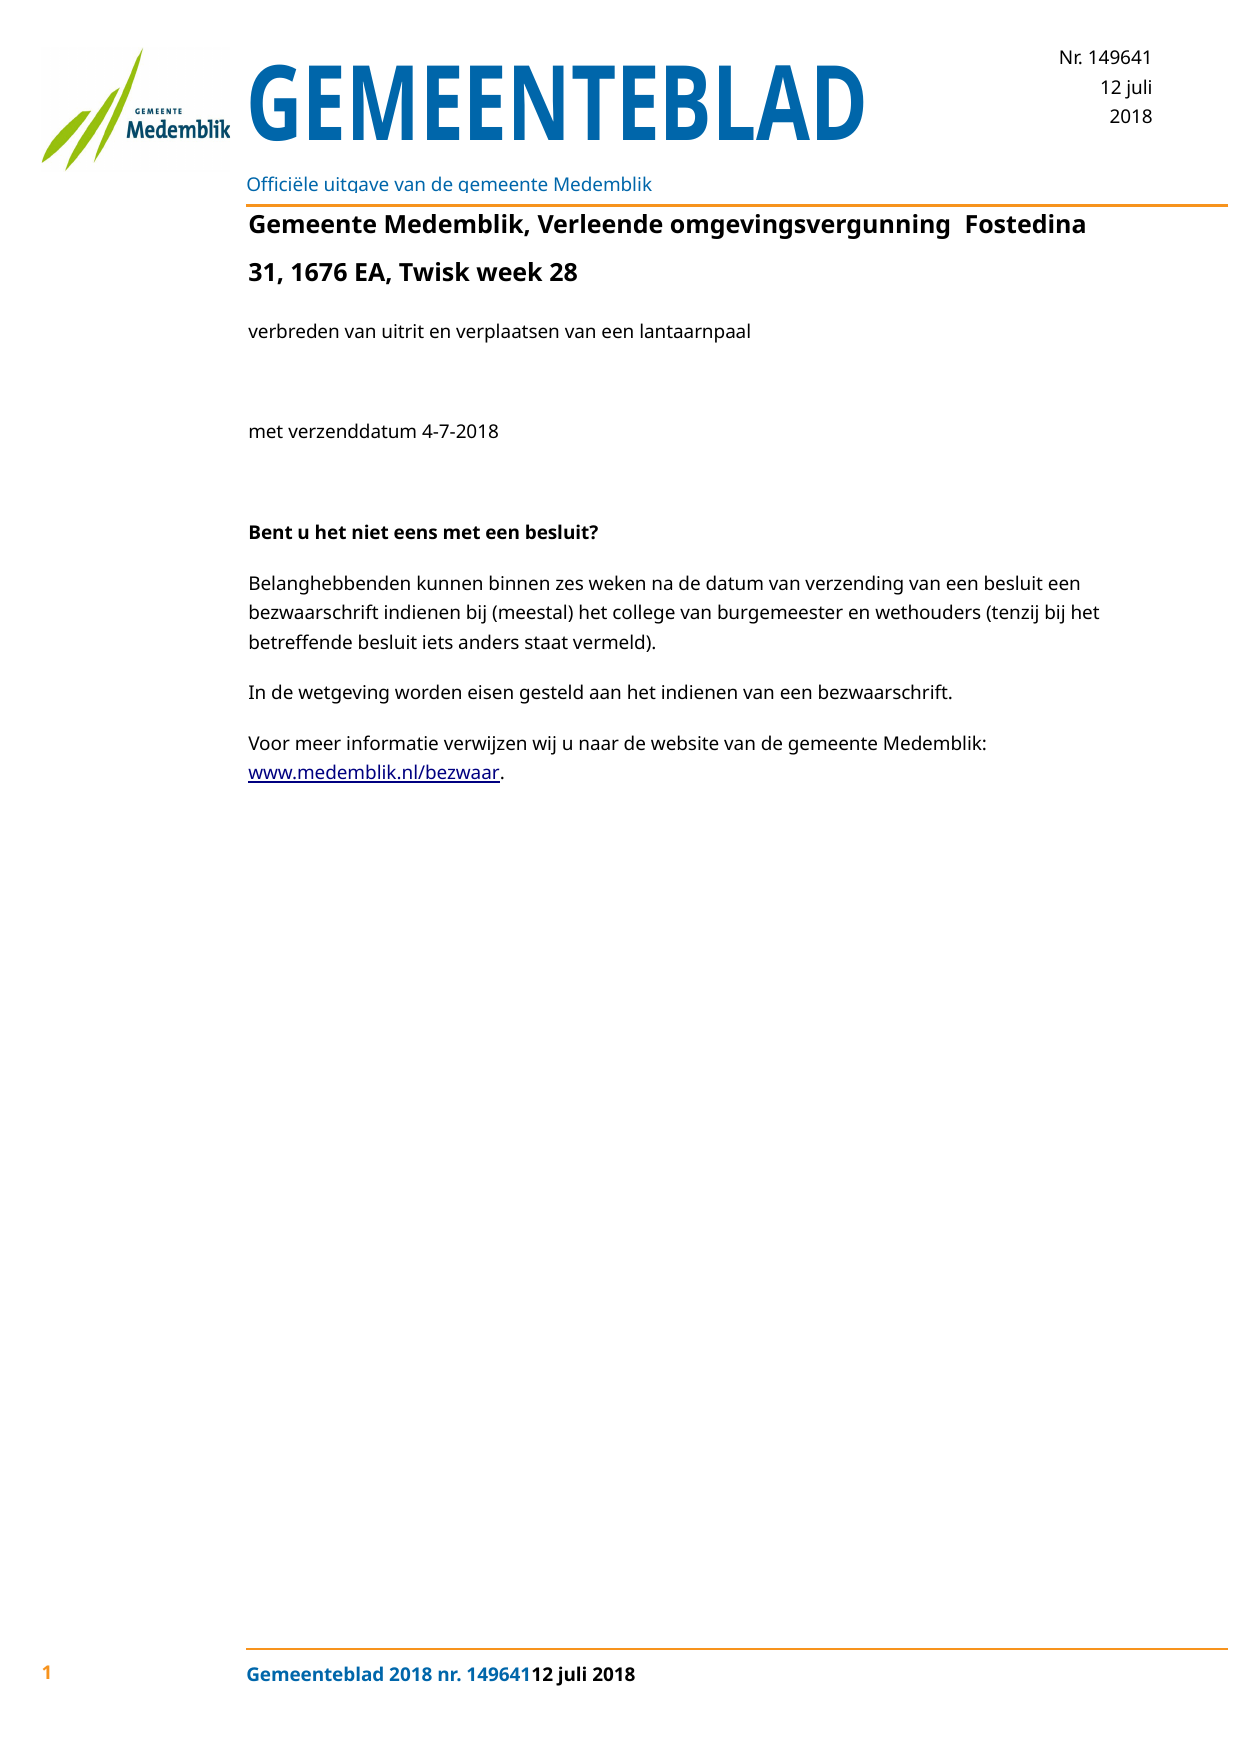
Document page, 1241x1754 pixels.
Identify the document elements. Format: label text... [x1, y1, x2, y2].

text Gemeente Medemblik, Verleende omgevingsvergunning Fostedina 31, 1676 EA, Twisk week 28 [248, 207, 1152, 288]
picture [41, 47, 231, 172]
text Belanghebbenden kunnen binnen zes weken na de datum van verzending van een besluit een bezwaarschrift indienen bij (meestal) het college van burgemeester en wethouders (tenzij bij het betreffende besluit iets anders staat vermeld). [248, 570, 1152, 655]
text verbreden van uitrit en verplaatsen van een lantaarnpaal [248, 318, 1152, 344]
text Bent u het niet eens met een besluit? [248, 519, 1152, 545]
text In de wetgeving worden eisen gesteld aan het indienen van een bezwaarschrift. [248, 679, 1152, 705]
text Voor meer informatie verwijzen wij u naar de website van de gemeente Medemblik: www.medemblik.nl/bezwaar. [248, 730, 1152, 785]
text met verzenddatum 4-7-2018 [248, 419, 1152, 444]
